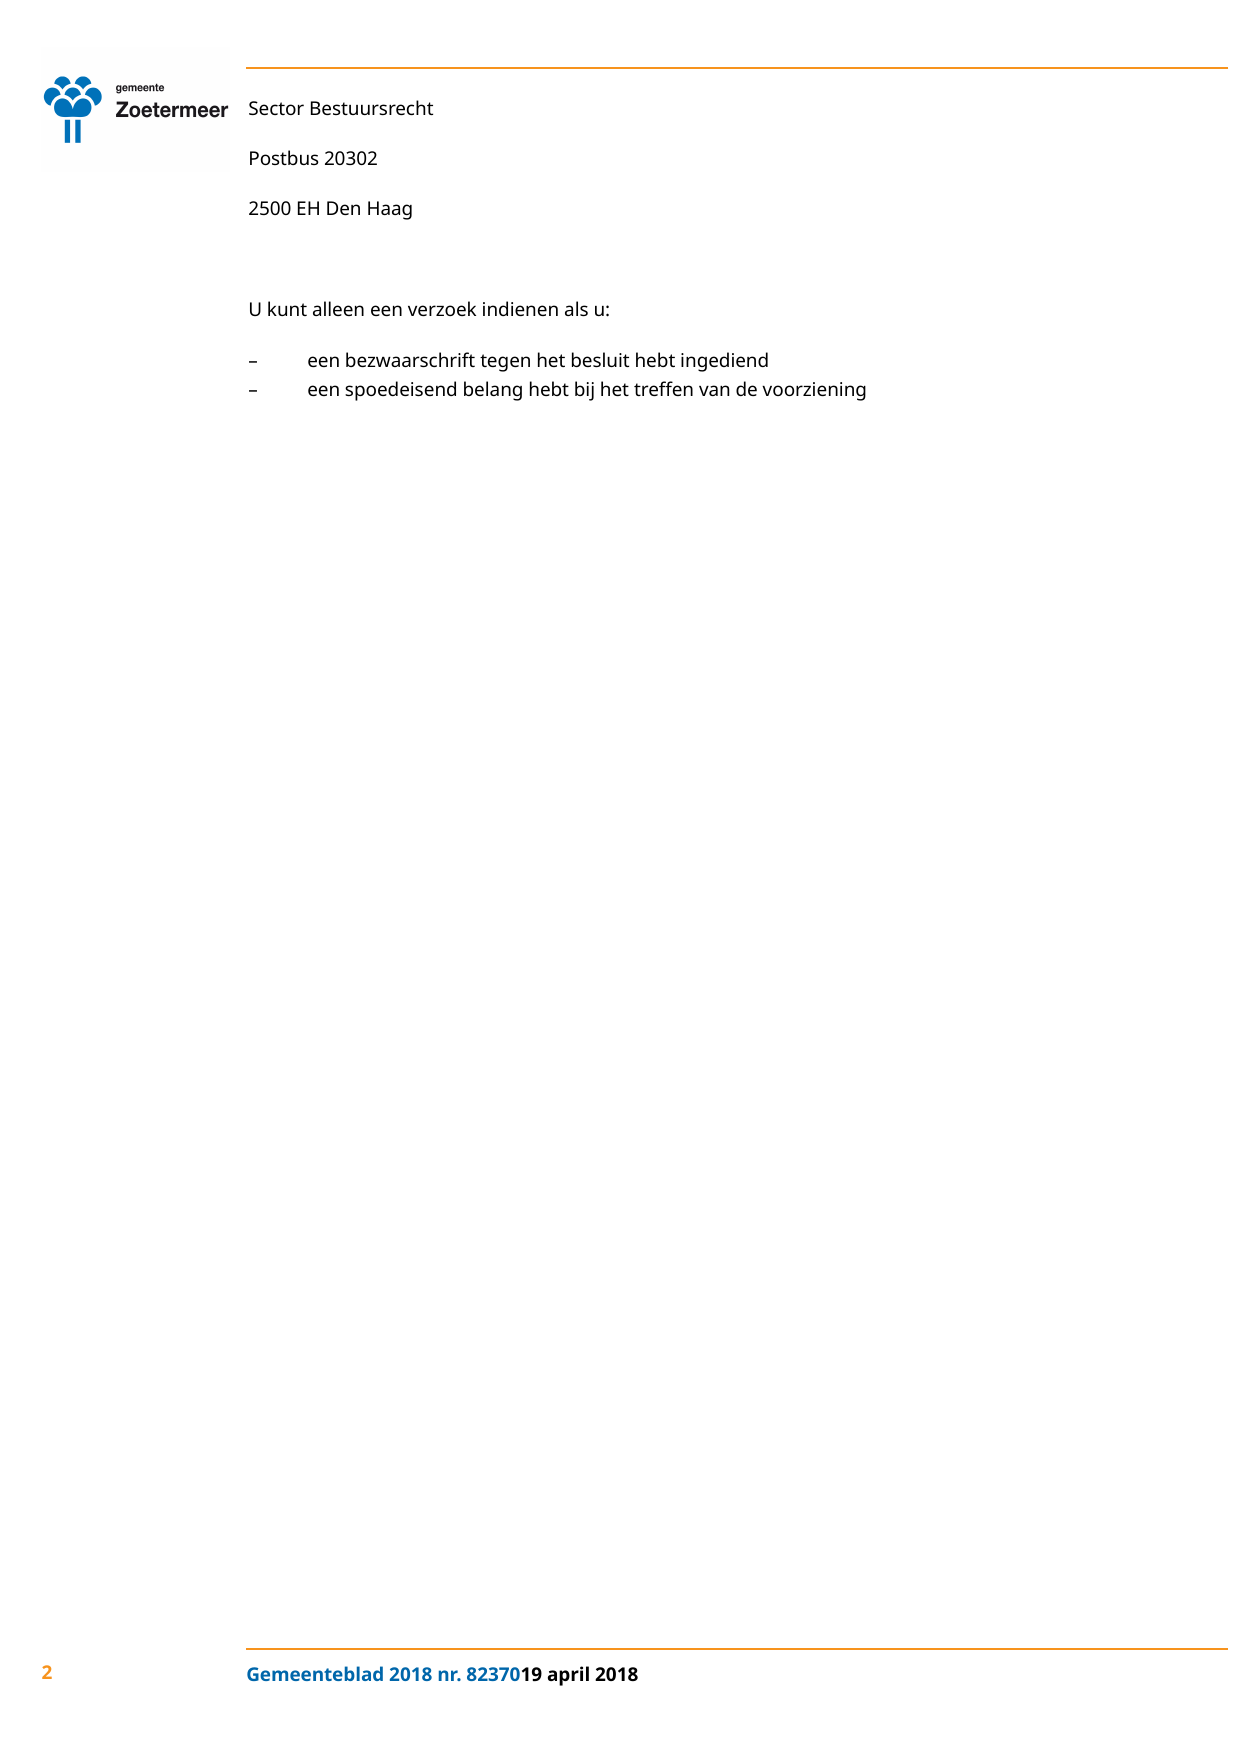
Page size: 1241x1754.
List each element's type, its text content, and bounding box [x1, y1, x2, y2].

text 2500 EH Den Haag [248, 196, 1152, 221]
text Postbus 20302 [248, 145, 1152, 171]
text Sector Bestuursrecht [248, 95, 1152, 121]
text U kunt alleen een verzoek indienen als u: [248, 296, 1152, 322]
picture [41, 47, 231, 172]
list een bezwaarschrift tegen het besluit hebt ingediend [248, 347, 1152, 373]
list een spoedeisend belang hebt bij het treffen van de voorziening [248, 376, 1152, 402]
